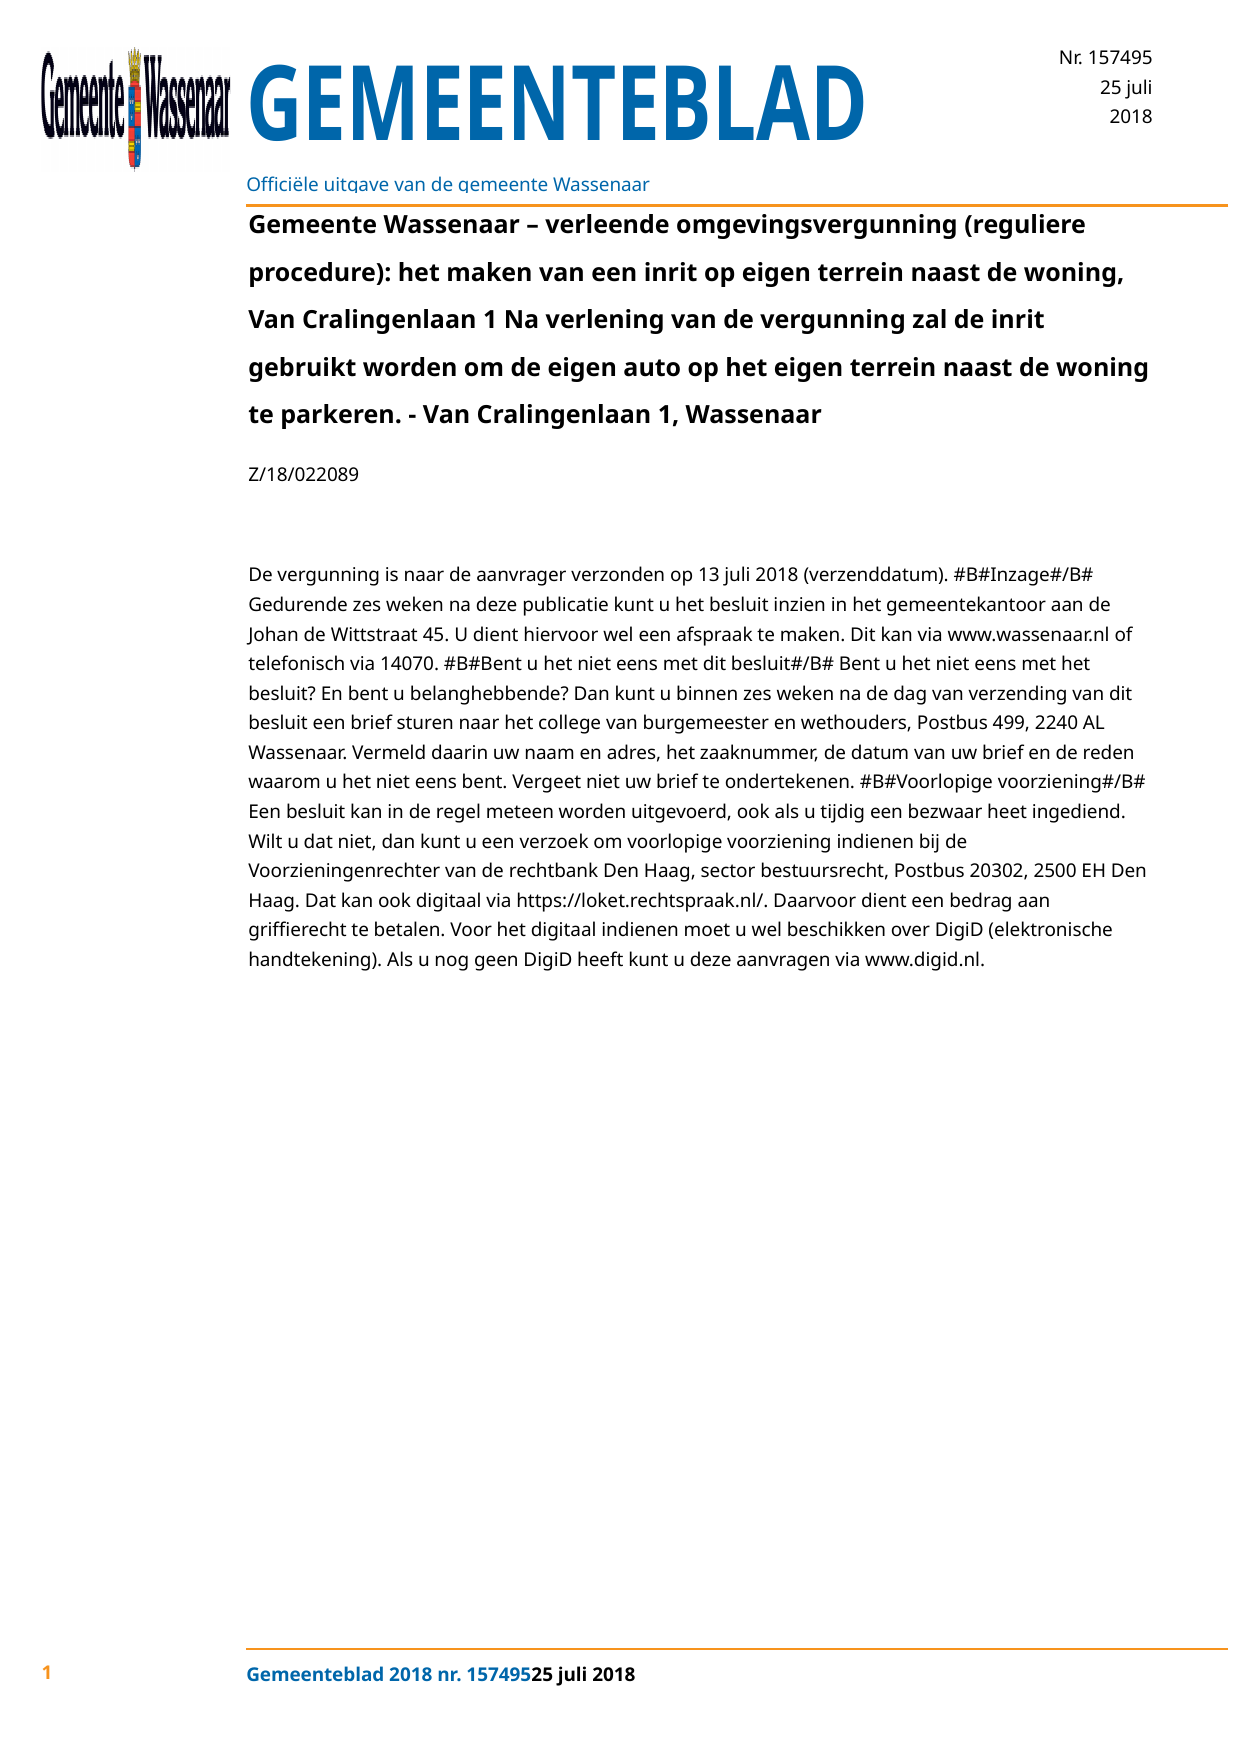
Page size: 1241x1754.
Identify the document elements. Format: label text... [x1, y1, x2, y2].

text Z/18/022089 [248, 461, 1152, 486]
picture [41, 47, 231, 172]
text De vergunning is naar de aanvrager verzonden op 13 juli 2018 (verzenddatum). #B#Inzage#/B# Gedurende zes weken na deze publicatie kunt u het besluit inzien in het gemeentekantoor aan de Johan de Wittstraat 45. U dient hiervoor wel een afspraak te maken. Dit kan via www.wassenaar.nl of telefonisch via 14070. #B#Bent u het niet eens met dit besluit#/B# Bent u het niet eens met het besluit? En bent u belanghebbende? Dan kunt u binnen zes weken na de dag van verzending van dit besluit een brief sturen naar het college van burgemeester en wethouders, Postbus 499, 2240 AL Wassenaar. Vermeld daarin uw naam en adres, het zaaknummer, de datum van uw brief en de reden waarom u het niet eens bent. Vergeet niet uw brief te ondertekenen. #B#Voorlopige voorziening#/B# Een besluit kan in de regel meteen worden uitgevoerd, ook als u tijdig een bezwaar heet ingediend. Wilt u dat niet, dan kunt u een verzoek om voorlopige voorziening indienen bij de Voorzieningenrechter van de rechtbank Den Haag, sector bestuursrecht, Postbus 20302, 2500 EH Den Haag. Dat kan ook digitaal via https://loket.rechtspraak.nl/. Daarvoor dient een bedrag aan griffierecht te betalen. Voor het digitaal indienen moet u wel beschikken over DigiD (elektronische handtekening). Als u nog geen DigiD heeft kunt u deze aanvragen via www.digid.nl. [248, 562, 1152, 972]
text Gemeente Wassenaar – verleende omgevingsvergunning (reguliere procedure): het maken van een inrit op eigen terrein naast de woning, Van Cralingenlaan 1 Na verlening van de vergunnin­g zal de inrit gebruikt worden om de eigen auto op het eigen terrein naast de woning te parkeren. - Van Cralingenlaan 1, Wassenaar [248, 207, 1152, 431]
